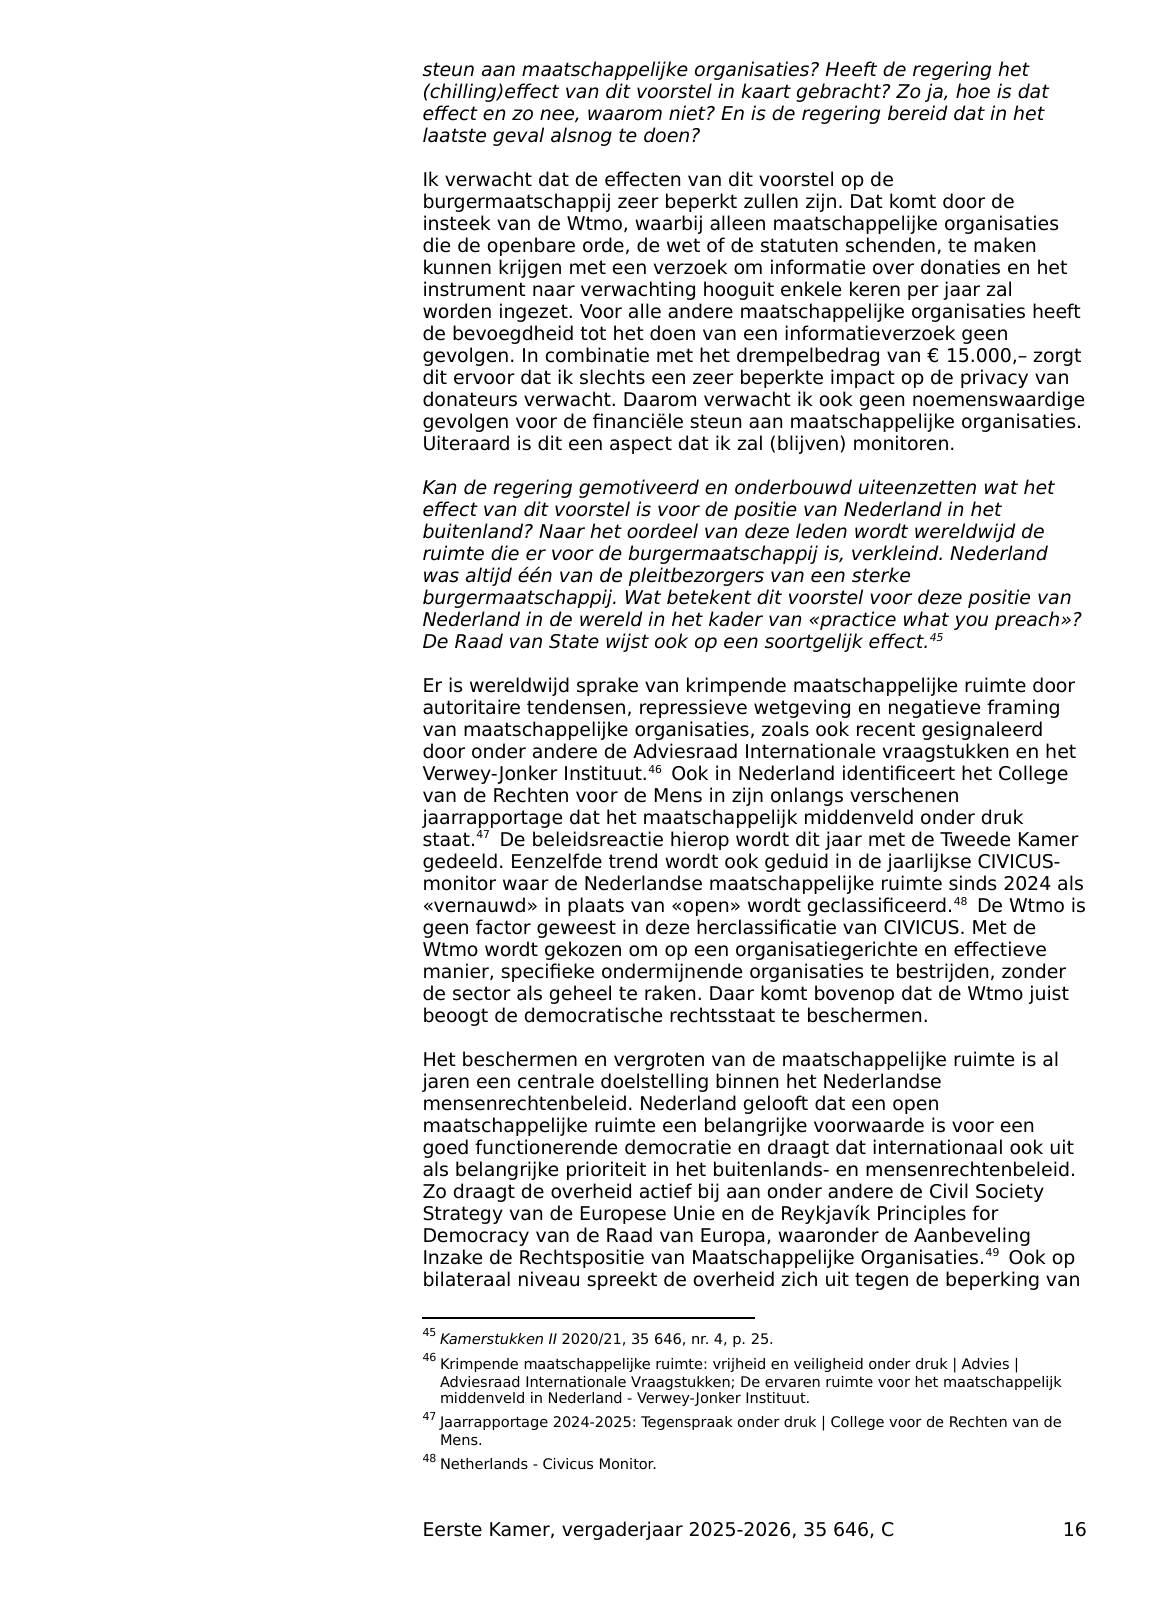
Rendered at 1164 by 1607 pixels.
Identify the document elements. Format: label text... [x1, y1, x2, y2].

text Krimpende maatschappelijke ruimte: vrijheid en veiligheid onder druk | Advies | Adviesraad Internationale Vraagstukken; De ervaren ruimte voor het maatschappelijk middenveld in Nederland - Verwey-Jonker Instituut. [422, 1352, 1087, 1407]
text Ik verwacht dat de effecten van dit voorstel op de burgermaatschappij zeer beperkt zullen zijn. Dat komt door de insteek van de Wtmo, waarbij alleen maatschappelijke organisaties die de openbare orde, de wet of de statuten schenden, te maken kunnen krijgen met een verzoek om informatie over donaties en het instrument naar verwachting hooguit enkele keren per jaar zal worden ingezet. Voor alle andere maatschappelijke organisaties heeft de bevoegdheid tot het doen van een informatieverzoek geen gevolgen. In combinatie met het drempelbedrag van € 15.000,– zorgt dit ervoor dat ik slechts een zeer beperkte impact op de privacy van donateurs verwacht. Daarom verwacht ik ook geen noemenswaardige gevolgen voor de financiële steun aan maatschappelijke organisaties. Uiteraard is dit een aspect dat ik zal (blijven) monitoren. [422, 169, 1087, 455]
text Kamerstukken II 2020/21, 35 646, nr. 4, p. 25. [422, 1327, 1087, 1349]
text Er is wereldwijd sprake van krimpende maatschappelijke ruimte door autoritaire tendensen, repressieve wetgeving en negatieve framing van maatschappelijke organisaties, zoals ook recent gesignaleerd door onder andere de Adviesraad Internationale vraagstukken en het Verwey-Jonker Instituut. Ook in Nederland identificeert het College van de Rechten voor de Mens in zijn onlangs verschenen jaarrapportage dat het maatschappelijk middenveld onder druk staat. De beleidsreactie hierop wordt dit jaar met de Tweede Kamer gedeeld. Eenzelfde trend wordt ook geduid in de jaarlijkse CIVICUS-monitor waar de Nederlandse maatschappelijke ruimte sinds 2024 als «vernauwd» in plaats van «open» wordt geclassificeerd. De Wtmo is geen factor geweest in deze herclassificatie van CIVICUS. Met de Wtmo wordt gekozen om op een organisatiegerichte en effectieve manier, specifieke ondermijnende organisaties te bestrijden, zonder de sector als geheel te raken. Daar komt bovenop dat de Wtmo juist beoogt de democratische rechtsstaat te beschermen. [422, 675, 1087, 1027]
text Het beschermen en vergroten van de maatschappelijke ruimte is al jaren een centrale doelstelling binnen het Nederlandse mensenrechtenbeleid. Nederland gelooft dat een open maatschappelijke ruimte een belangrijke voorwaarde is voor een goed functionerende democratie en draagt dat internationaal ook uit als belangrijke prioriteit in het buitenlands- en mensenrechtenbeleid. Zo draagt de overheid actief bij aan onder andere de Civil Society Strategy van de Europese Unie en de Reykjavík Principles for Democracy van de Raad van Europa, waaronder de Aanbeveling Inzake de Rechtspositie van Maatschappelijke Organisaties. Ook op bilateraal niveau spreekt de overheid zich uit tegen de beperking van [422, 1049, 1087, 1291]
text steun aan maatschappelijke organisaties? Heeft de regering het (chilling)effect van dit voorstel in kaart gebracht? Zo ja, hoe is dat effect en zo nee, waarom niet? En is de regering bereid dat in het laatste geval alsnog te doen? [422, 59, 1087, 147]
text Kan de regering gemotiveerd en onderbouwd uiteenzetten wat het effect van dit voorstel is voor de positie van Nederland in het buitenland? Naar het oordeel van deze leden wordt wereldwijd de ruimte die er voor de burgermaatschappij is, verkleind. Nederland was altijd één van de pleitbezorgers van een sterke burgermaatschappij. Wat betekent dit voorstel voor deze positie van Nederland in de wereld in het kader van «practice what you preach»? De Raad van State wijst ook op een soortgelijk effect. [422, 477, 1087, 653]
text Netherlands - Civicus Monitor. [422, 1452, 1087, 1474]
text Jaarrapportage 2024-2025: Tegenspraak onder druk | College voor de Rechten van de Mens. [422, 1410, 1087, 1449]
